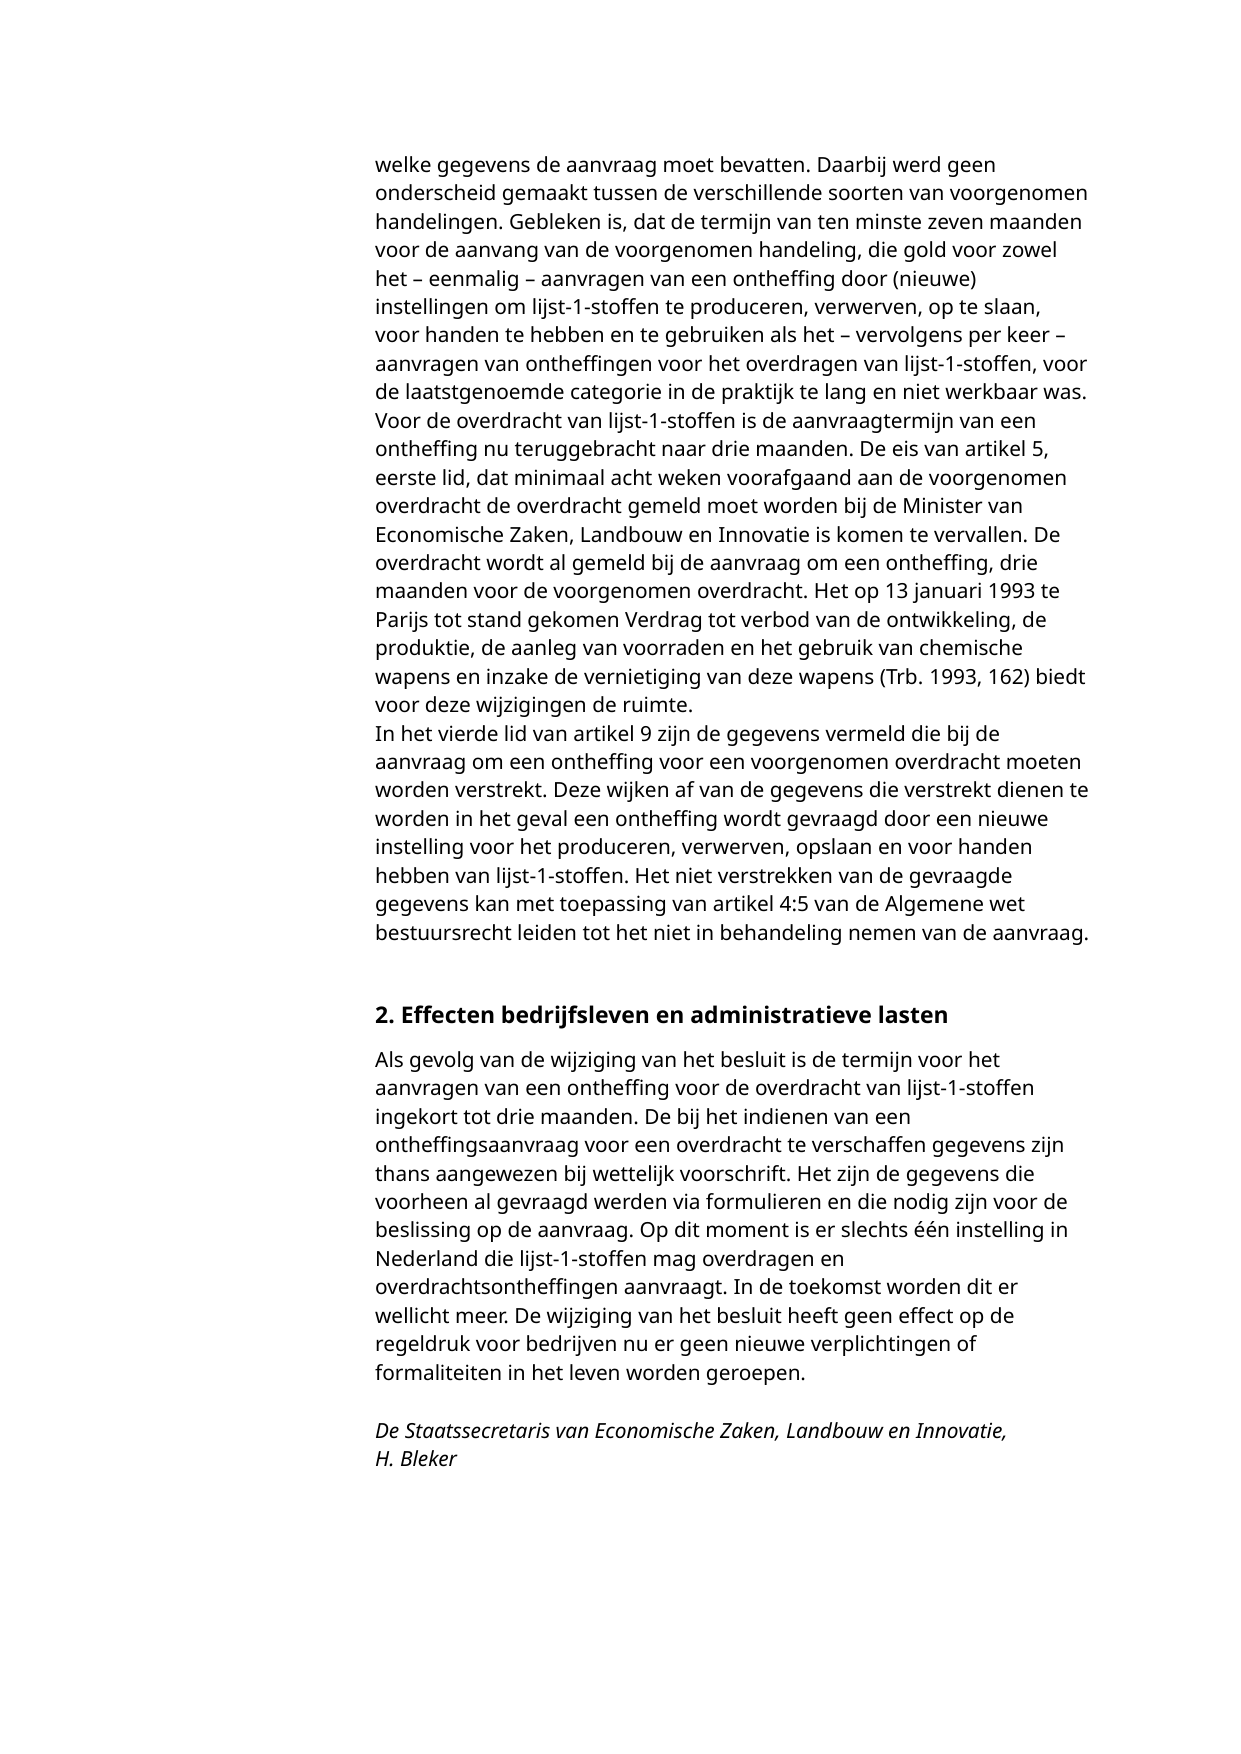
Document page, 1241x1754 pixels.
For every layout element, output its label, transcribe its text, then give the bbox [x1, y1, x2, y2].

text De Staatssecretaris van Economische Zaken, Landbouw en Innovatie, [375, 1416, 1090, 1444]
text In het vierde lid van artikel 9 zijn de gegevens vermeld die bij de aanvraag om een ontheffing voor een voorgenomen overdracht moeten worden verstrekt. Deze wijken af van de gegevens die verstrekt dienen te worden in het geval een ontheffing wordt gevraagd door een nieuwe instelling voor het produceren, verwerven, opslaan en voor handen hebben van lijst-1-stoffen. Het niet verstrekken van de gevraagde gegevens kan met toepassing van artikel 4:5 van de Algemene wet bestuursrecht leiden tot het niet in behandeling nemen van de aanvraag. [375, 719, 1090, 946]
text H. Bleker [375, 1444, 1090, 1473]
subtitle 2. Effecten bedrijfsleven en administratieve lasten [375, 999, 1090, 1030]
text welke gegevens de aanvraag moet bevatten. Daarbij werd geen onderscheid gemaakt tussen de verschillende soorten van voorgenomen handelingen. Gebleken is, dat de termijn van ten minste zeven maanden voor de aanvang van de voorgenomen handeling, die gold voor zowel het – eenmalig – aanvragen van een ontheffing door (nieuwe) instellingen om lijst-1-stoffen te produceren, verwerven, op te slaan, voor handen te hebben en te gebruiken als het – vervolgens per keer – aanvragen van ontheffingen voor het overdragen van lijst-1-stoffen, voor de laatstgenoemde categorie in de praktijk te lang en niet werkbaar was. Voor de overdracht van lijst-1-stoffen is de aanvraagtermijn van een ontheffing nu teruggebracht naar drie maanden. De eis van artikel 5, eerste lid, dat minimaal acht weken voorafgaand aan de voorgenomen overdracht de overdracht gemeld moet worden bij de Minister van Economische Zaken, Landbouw en Innovatie is komen te vervallen. De overdracht wordt al gemeld bij de aanvraag om een ontheffing, drie maanden voor de voorgenomen overdracht. Het op 13 januari 1993 te Parijs tot stand gekomen Verdrag tot verbod van de ontwikkeling, de produktie, de aanleg van voorraden en het gebruik van chemische wapens en inzake de vernietiging van deze wapens (Trb. 1993, 162) biedt voor deze wijzigingen de ruimte. [375, 150, 1090, 719]
text Als gevolg van de wijziging van het besluit is de termijn voor het aanvragen van een ontheffing voor de overdracht van lijst-1-stoffen ingekort tot drie maanden. De bij het indienen van een ontheffingsaanvraag voor een overdracht te verschaffen gegevens zijn thans aangewezen bij wettelijk voorschrift. Het zijn de gegevens die voorheen al gevraagd werden via formulieren en die nodig zijn voor de beslissing op de aanvraag. Op dit moment is er slechts één instelling in Nederland die lijst-1-stoffen mag overdragen en overdrachtsontheffingen aanvraagt. In de toekomst worden dit er wellicht meer. De wijziging van het besluit heeft geen effect op de regeldruk voor bedrijven nu er geen nieuwe verplichtingen of formaliteiten in het leven worden geroepen. [375, 1045, 1090, 1386]
